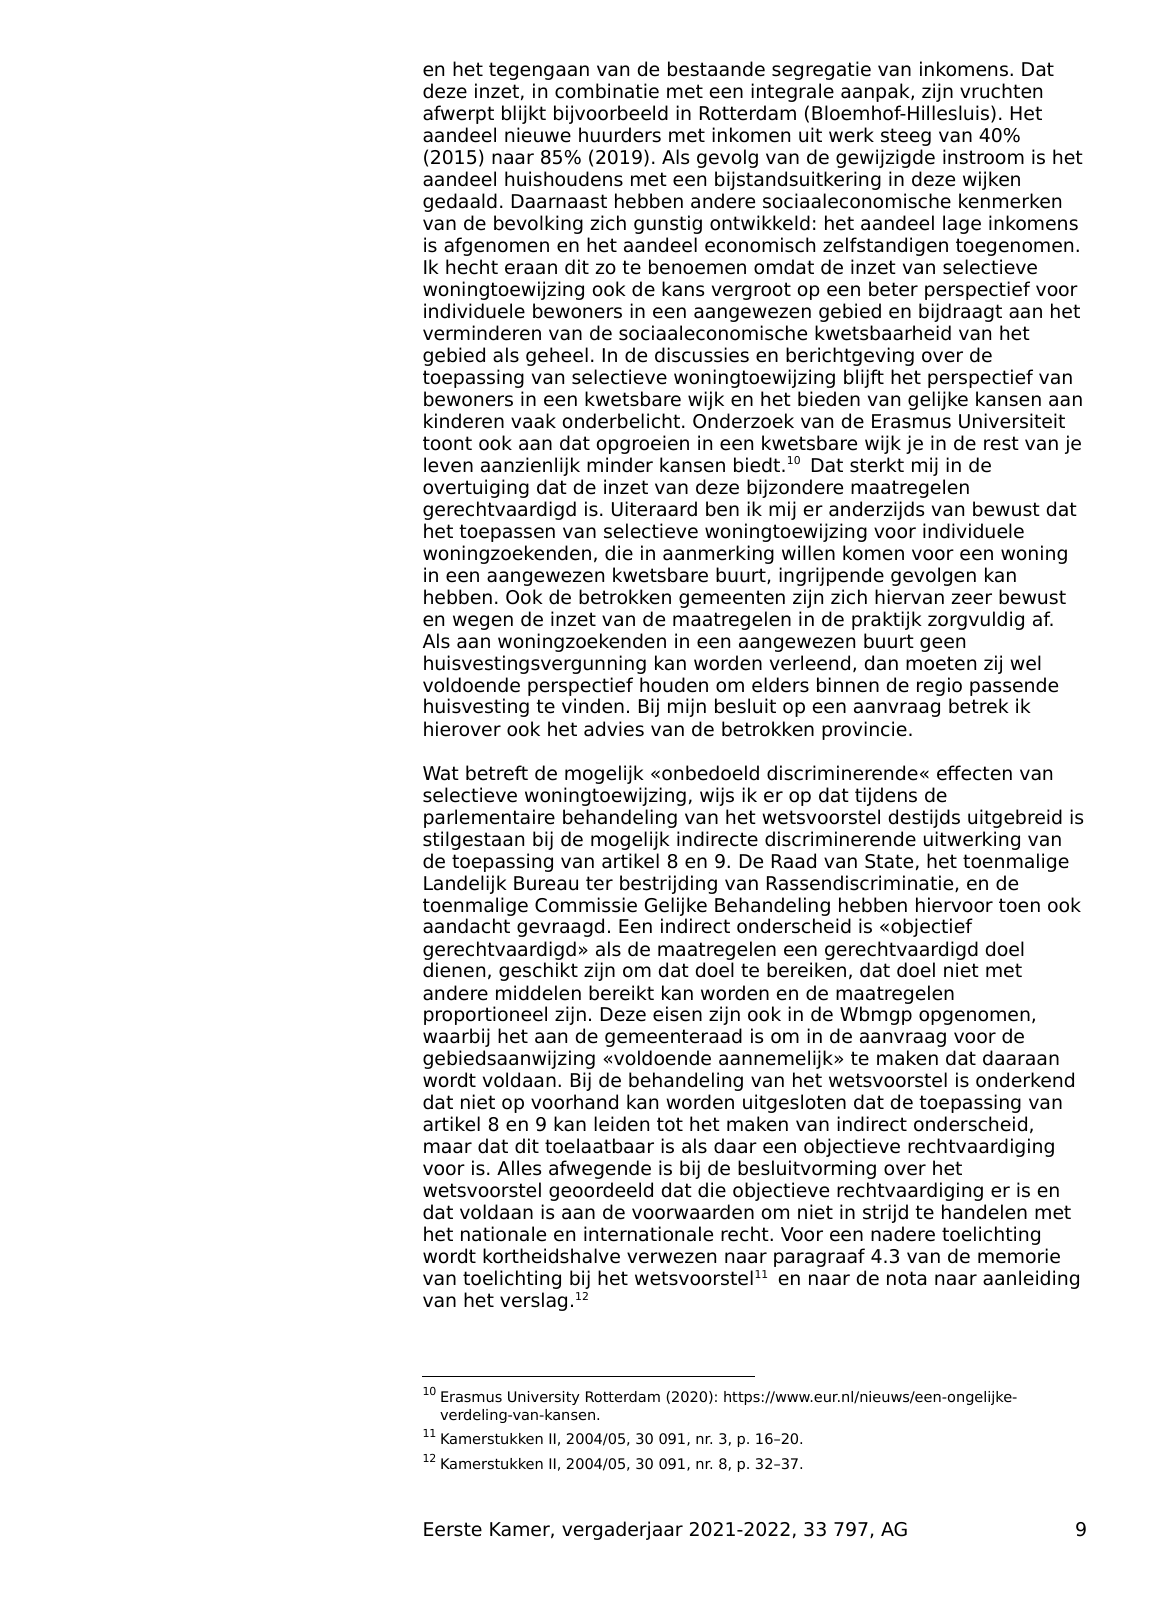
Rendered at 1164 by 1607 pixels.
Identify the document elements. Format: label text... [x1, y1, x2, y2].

text Kamerstukken II, 2004/05, 30 091, nr. 8, p. 32–37. [422, 1452, 1087, 1474]
text Erasmus University Rotterdam (2020): https://www.eur.nl/nieuws/een-ongelijke-verdeling-van-kansen. [422, 1385, 1087, 1424]
text en het tegengaan van de bestaande segregatie van inkomens. Dat deze inzet, in combinatie met een integrale aanpak, zijn vruchten afwerpt blijkt bijvoorbeeld in Rotterdam (Bloemhof-Hillesluis). Het aandeel nieuwe huurders met inkomen uit werk steeg van 40% (2015) naar 85% (2019). Als gevolg van de gewijzigde instroom is het aandeel huishoudens met een bijstandsuitkering in deze wijken gedaald. Daarnaast hebben andere sociaaleconomische kenmerken van de bevolking zich gunstig ontwikkeld: het aandeel lage inkomens is afgenomen en het aandeel economisch zelfstandigen toegenomen. Ik hecht eraan dit zo te benoemen omdat de inzet van selectieve woningtoewijzing ook de kans vergroot op een beter perspectief voor individuele bewoners in een aangewezen gebied en bijdraagt aan het verminderen van de sociaaleconomische kwetsbaarheid van het gebied als geheel. In de discussies en berichtgeving over de toepassing van selectieve woningtoewijzing blijft het perspectief van bewoners in een kwetsbare wijk en het bieden van gelijke kansen aan kinderen vaak onderbelicht. Onderzoek van de Erasmus Universiteit toont ook aan dat opgroeien in een kwetsbare wijk je in de rest van je leven aanzienlijk minder kansen biedt. Dat sterkt mij in de overtuiging dat de inzet van deze bijzondere maatregelen gerechtvaardigd is. Uiteraard ben ik mij er anderzijds van bewust dat het toepassen van selectieve woningtoewijzing voor individuele woningzoekenden, die in aanmerking willen komen voor een woning in een aangewezen kwetsbare buurt, ingrijpende gevolgen kan hebben. Ook de betrokken gemeenten zijn zich hiervan zeer bewust en wegen de inzet van de maatregelen in de praktijk zorgvuldig af. Als aan woningzoekenden in een aangewezen buurt geen huisvestingsvergunning kan worden verleend, dan moeten zij wel voldoende perspectief houden om elders binnen de regio passende huisvesting te vinden. Bij mijn besluit op een aanvraag betrek ik hierover ook het advies van de betrokken provincie. [422, 59, 1087, 740]
text Wat betreft de mogelijk «onbedoeld discriminerende« effecten van selectieve woningtoewijzing, wijs ik er op dat tijdens de parlementaire behandeling van het wetsvoorstel destijds uitgebreid is stilgestaan bij de mogelijk indirecte discriminerende uitwerking van de toepassing van artikel 8 en 9. De Raad van State, het toenmalige Landelijk Bureau ter bestrijding van Rassendiscriminatie, en de toenmalige Commissie Gelijke Behandeling hebben hiervoor toen ook aandacht gevraagd. Een indirect onderscheid is «objectief gerechtvaardigd» als de maatregelen een gerechtvaardigd doel dienen, geschikt zijn om dat doel te bereiken, dat doel niet met andere middelen bereikt kan worden en de maatregelen proportioneel zijn. Deze eisen zijn ook in de Wbmgp opgenomen, waarbij het aan de gemeenteraad is om in de aanvraag voor de gebiedsaanwijzing «voldoende aannemelijk» te maken dat daaraan wordt voldaan. Bij de behandeling van het wetsvoorstel is onderkend dat niet op voorhand kan worden uitgesloten dat de toepassing van artikel 8 en 9 kan leiden tot het maken van indirect onderscheid, maar dat dit toelaatbaar is als daar een objectieve rechtvaardiging voor is. Alles afwegende is bij de besluitvorming over het wetsvoorstel geoordeeld dat die objectieve rechtvaardiging er is en dat voldaan is aan de voorwaarden om niet in strijd te handelen met het nationale en internationale recht. Voor een nadere toelichting wordt kortheidshalve verwezen naar paragraaf 4.3 van de memorie van toelichting bij het wetsvoorstel en naar de nota naar aanleiding van het verslag. [422, 763, 1087, 1312]
text Kamerstukken II, 2004/05, 30 091, nr. 3, p. 16–20. [422, 1427, 1087, 1449]
